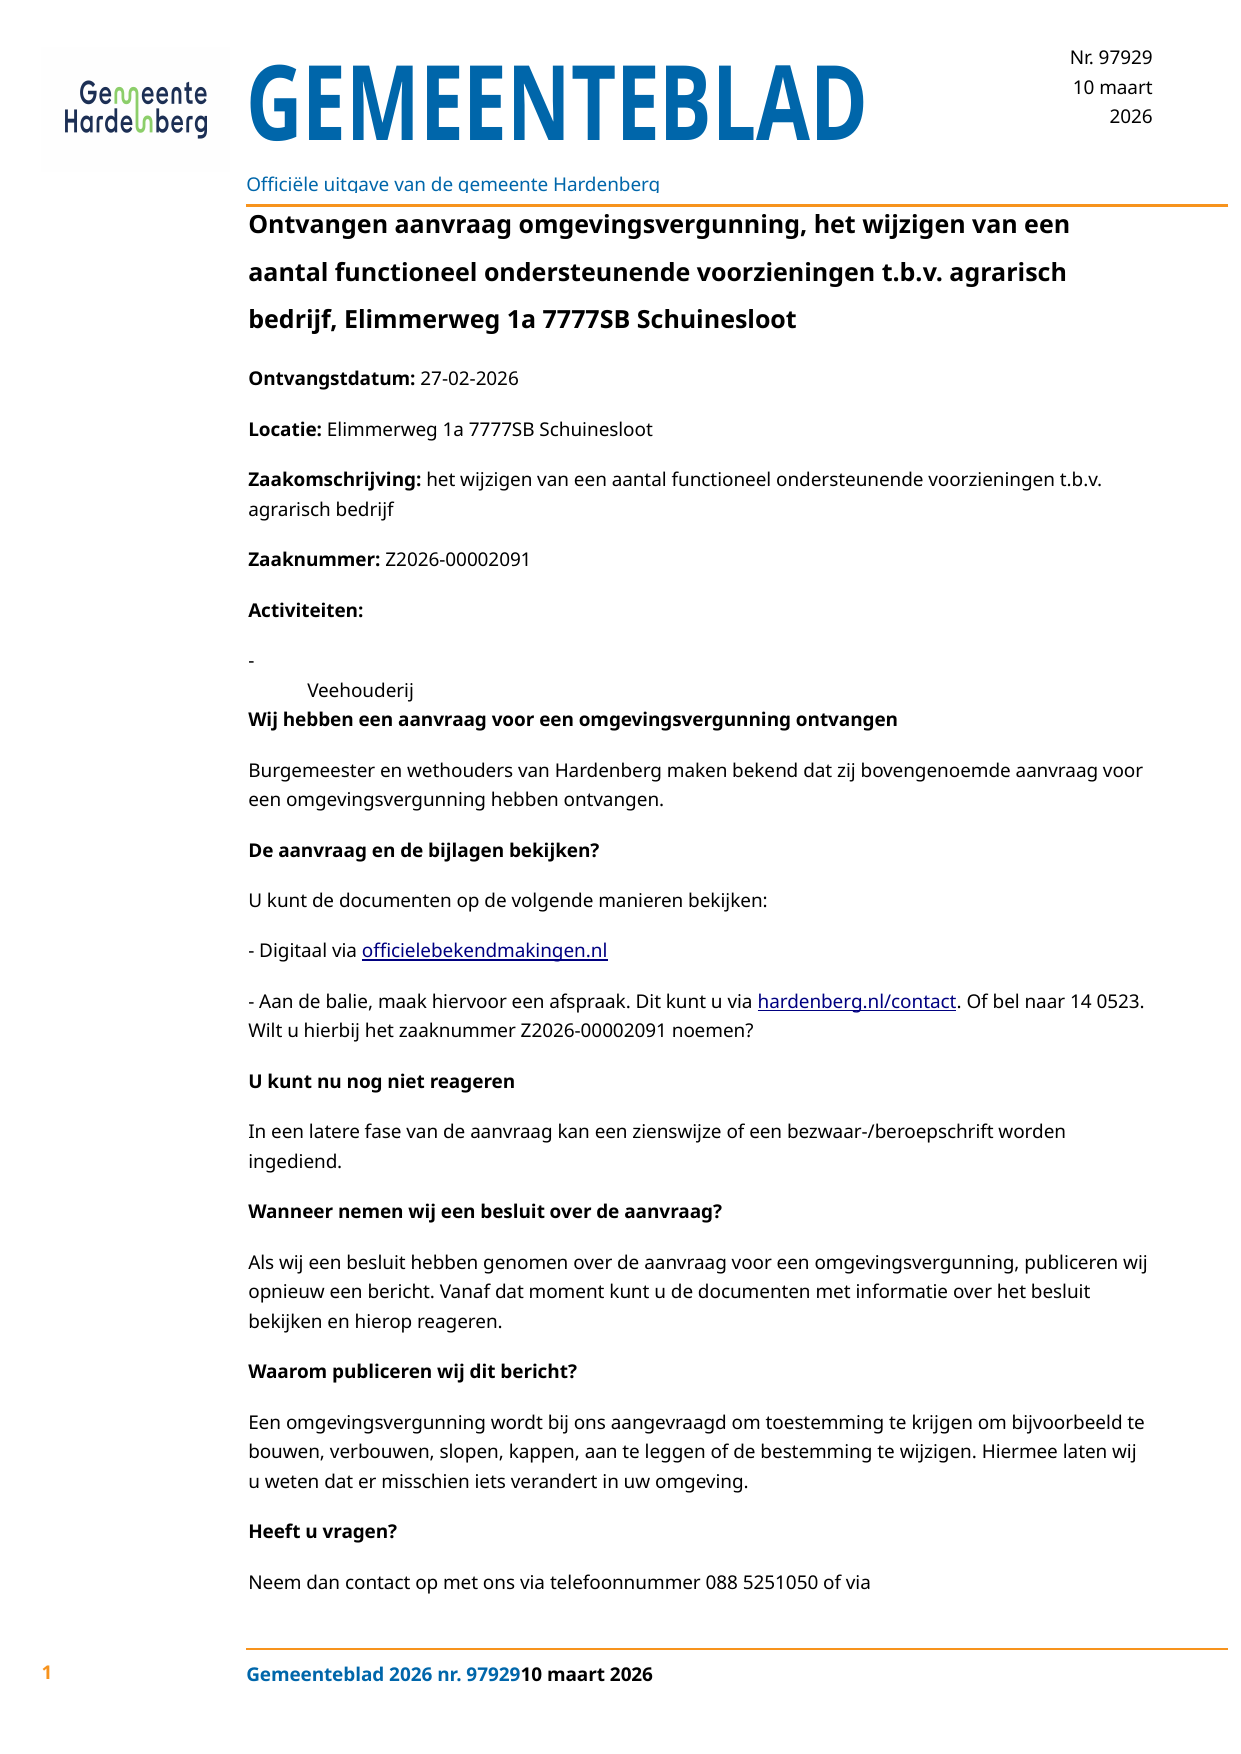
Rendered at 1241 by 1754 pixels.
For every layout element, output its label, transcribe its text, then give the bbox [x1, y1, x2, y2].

text Neem dan contact op met ons via telefoonnummer 088 5251050 of via [248, 1569, 1152, 1594]
text Heeft u vragen? [248, 1518, 1152, 1544]
text Ontvangen aanvraag omgevingsvergunning, het wijzigen van een aantal functioneel ondersteunende voorzieningen t.b.v. agrarisch bedrijf, Elimmerweg 1a 7777SB Schuinesloot [248, 207, 1152, 336]
text Waarom publiceren wij dit bericht? [248, 1358, 1152, 1384]
text Zaakomschrijving: het wijzigen van een aantal functioneel ondersteunende voorzieningen t.b.v. agrarisch bedrijf [248, 466, 1152, 522]
text Ontvangstdatum: 27-02-2026 [248, 366, 1152, 391]
text Een omgevingsvergunning wordt bij ons aangevraagd om toestemming te krijgen om bijvoorbeeld te bouwen, verbouwen, slopen, kappen, aan te leggen of de bestemming te wijzigen. Hiermee laten wij u weten dat er misschien iets verandert in uw omgeving. [248, 1409, 1152, 1494]
text Burgemeester en wethouders van Hardenberg maken bekend dat zij bovengenoemde aanvraag voor een omgevingsvergunning hebben ontvangen. [248, 757, 1152, 812]
text Locatie: Elimmerweg 1a 7777SB Schuinesloot [248, 416, 1152, 442]
text - Aan de balie, maak hiervoor een afspraak. Dit kunt u via hardenberg.nl/contact. Of bel naar 14 0523. Wilt u hierbij het zaaknummer Z2026-00002091 noemen? [248, 988, 1152, 1043]
text - Digitaal via officielebekendmakingen.nl [248, 938, 1152, 963]
picture [41, 47, 231, 172]
text U kunt nu nog niet reageren [248, 1068, 1152, 1094]
text De aanvraag en de bijlagen bekijken? [248, 837, 1152, 862]
text In een latere fase van de aanvraag kan een zienswijze of een bezwaar-/beroepschrift worden ingediend. [248, 1118, 1152, 1174]
text Activiteiten: [248, 597, 1152, 622]
text Wanneer nemen wij een besluit over de aanvraag? [248, 1198, 1152, 1224]
list Veehouderij [248, 677, 1152, 702]
text U kunt de documenten op de volgende manieren bekijken: [248, 887, 1152, 913]
text Zaaknummer: Z2026-00002091 [248, 546, 1152, 572]
text Wij hebben een aanvraag voor een omgevingsvergunning ontvangen [248, 706, 1152, 732]
text Als wij een besluit hebben genomen over de aanvraag voor een omgevingsvergunning, publiceren wij opnieuw een bericht. Vanaf dat moment kunt u de documenten met informatie over het besluit bekijken en hierop reageren. [248, 1249, 1152, 1334]
